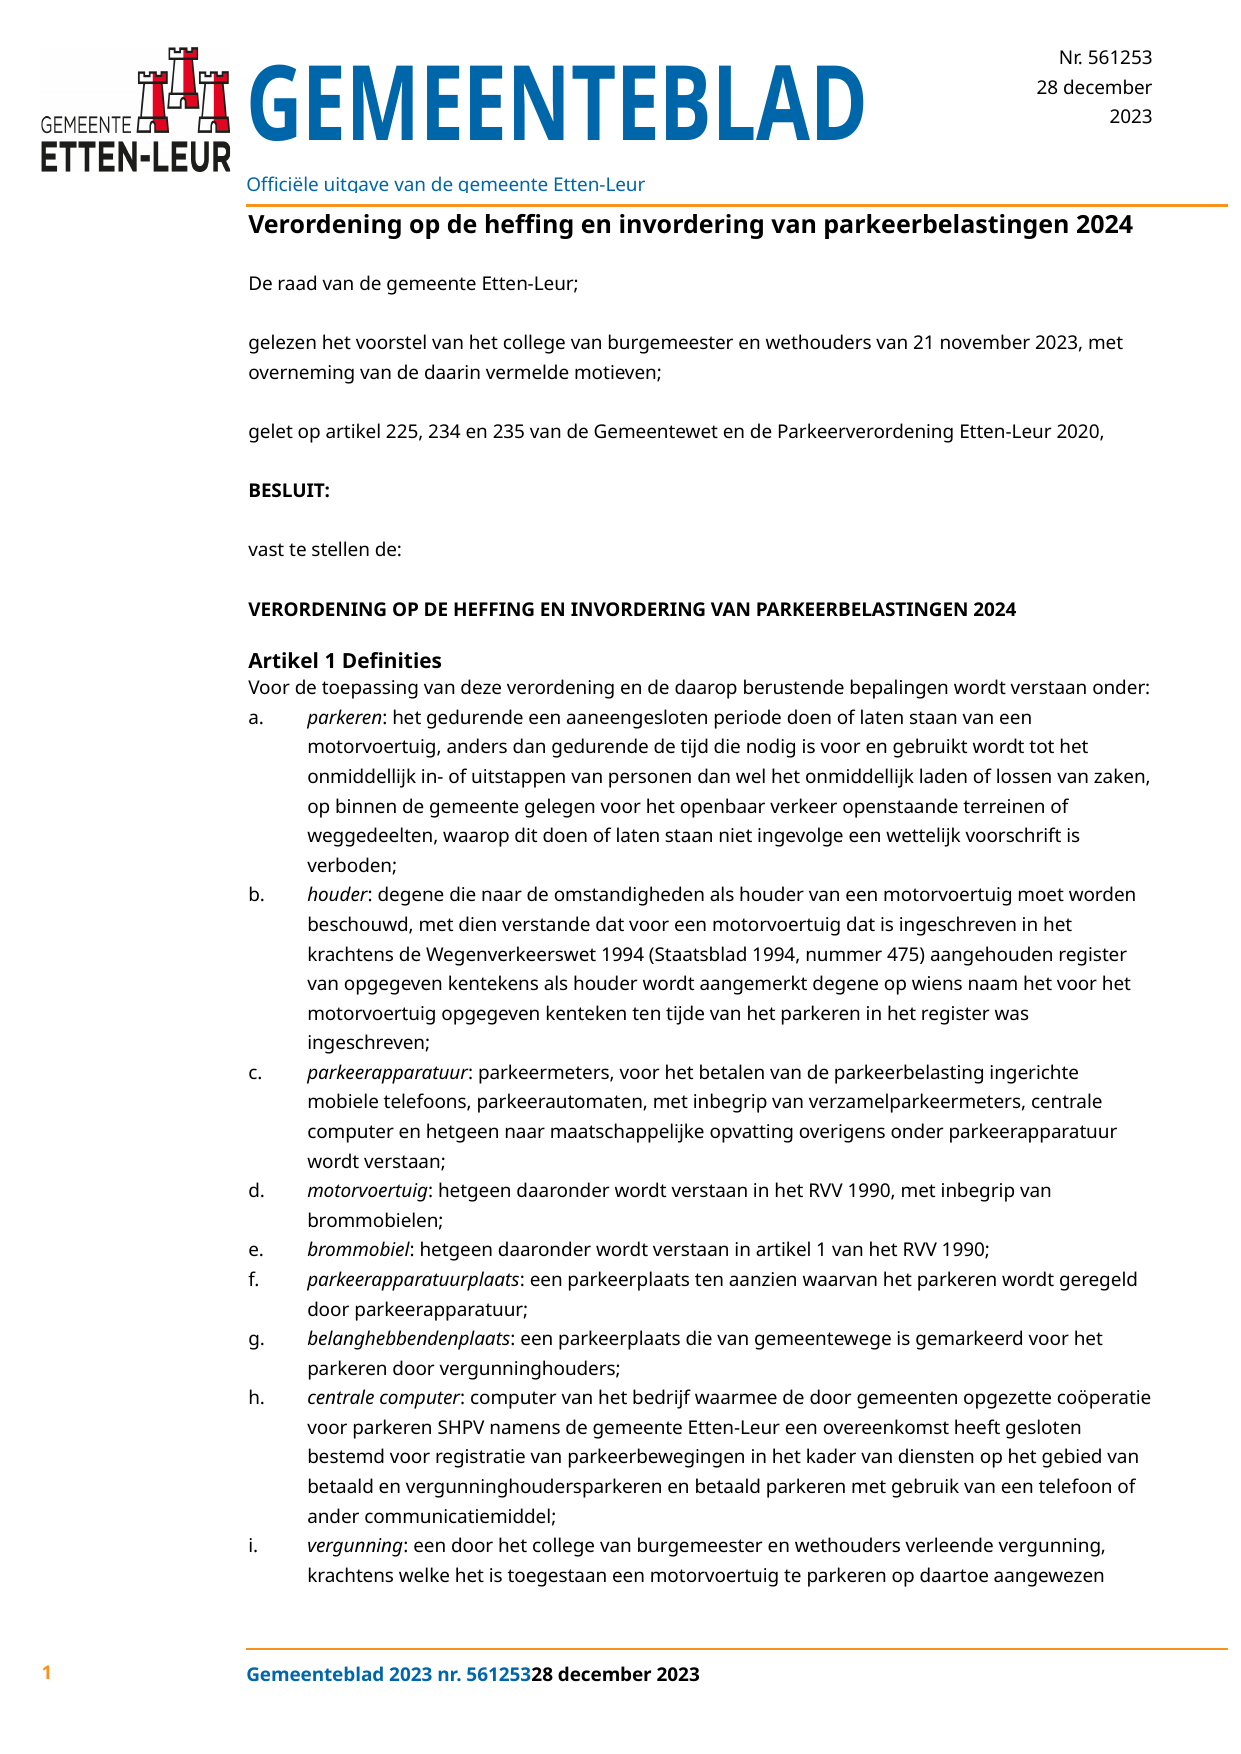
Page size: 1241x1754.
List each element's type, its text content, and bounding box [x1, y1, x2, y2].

text De raad van de gemeente Etten-Leur; [248, 270, 1152, 296]
list centrale computer: computer van het bedrijf waarmee de door gemeenten opgezette coöperatie voor parkeren SHPV namens de gemeente Etten-Leur een overeenkomst heeft gesloten bestemd voor registratie van parkeerbewegingen in het kader van diensten op het gebied van betaald en vergunninghoudersparkeren en betaald parkeren met gebruik van een telefoon of ander communicatiemiddel; [248, 1384, 1152, 1529]
picture [41, 47, 231, 172]
text Voor de toepassing van deze verordening en de daarop berustende bepalingen wordt verstaan onder: [248, 674, 1152, 700]
text Verordening op de heffing en invordering van parkeerbelastingen 2024 [248, 207, 1152, 241]
list parkeerapparatuurplaats: een parkeerplaats ten aanzien waarvan het parkeren wordt geregeld door parkeerapparatuur; [248, 1266, 1152, 1322]
list houder: degene die naar de omstandigheden als houder van een motorvoertuig moet worden beschouwd, met dien verstande dat voor een motorvoertuig dat is ingeschreven in het krachtens de Wegenverkeerswet 1994 (Staatsblad 1994, nummer 475) aangehouden register van opgegeven kentekens als houder wordt aangemerkt degene op wiens naam het voor het motorvoertuig opgegeven kenteken ten tijde van het parkeren in het register was ingeschreven; [248, 882, 1152, 1055]
text BESLUIT: [248, 477, 1152, 503]
text gelet op artikel 225, 234 en 235 van de Gemeentewet en de Parkeerverordening Etten-Leur 2020, [248, 418, 1152, 444]
text vast te stellen de: [248, 537, 1152, 562]
list parkeerapparatuur: parkeermeters, voor het betalen van de parkeerbelasting ingerichte mobiele telefoons, parkeerautomaten, met inbegrip van verzamelparkeermeters, centrale computer en hetgeen naar maatschappelijke opvatting overigens onder parkeerapparatuur wordt verstaan; [248, 1059, 1152, 1174]
text Artikel 1 Definities [248, 646, 1152, 674]
text gelezen het voorstel van het college van burgemeester en wethouders van 21 november 2023, met overneming van de daarin vermelde motieven; [248, 329, 1152, 385]
list motorvoertuig: hetgeen daaronder wordt verstaan in het RVV 1990, met inbegrip van brommobielen; [248, 1177, 1152, 1233]
list parkeren: het gedurende een aaneengesloten periode doen of laten staan van een motorvoertuig, anders dan gedurende de tijd die nodig is voor en gebruikt wordt tot het onmiddellijk in- of uitstappen van personen dan wel het onmiddellijk laden of lossen van zaken, op binnen de gemeente gelegen voor het openbaar verkeer openstaande terreinen of weggedeelten, waarop dit doen of laten staan niet ingevolge een wettelijk voorschrift is verboden; [248, 704, 1152, 878]
list belanghebbendenplaats: een parkeerplaats die van gemeentewege is gemarkeerd voor het parkeren door vergunninghouders; [248, 1325, 1152, 1381]
list vergunning: een door het college van burgemeester en wethouders verleende vergunning, krachtens welke het is toegestaan een motorvoertuig te parkeren op daartoe aangewezen [248, 1532, 1152, 1588]
list brommobiel: hetgeen daaronder wordt verstaan in artikel 1 van het RVV 1990; [248, 1237, 1152, 1262]
text VERORDENING OP DE HEFFING EN INVORDERING VAN PARKEERBELASTINGEN 2024 [248, 596, 1152, 621]
